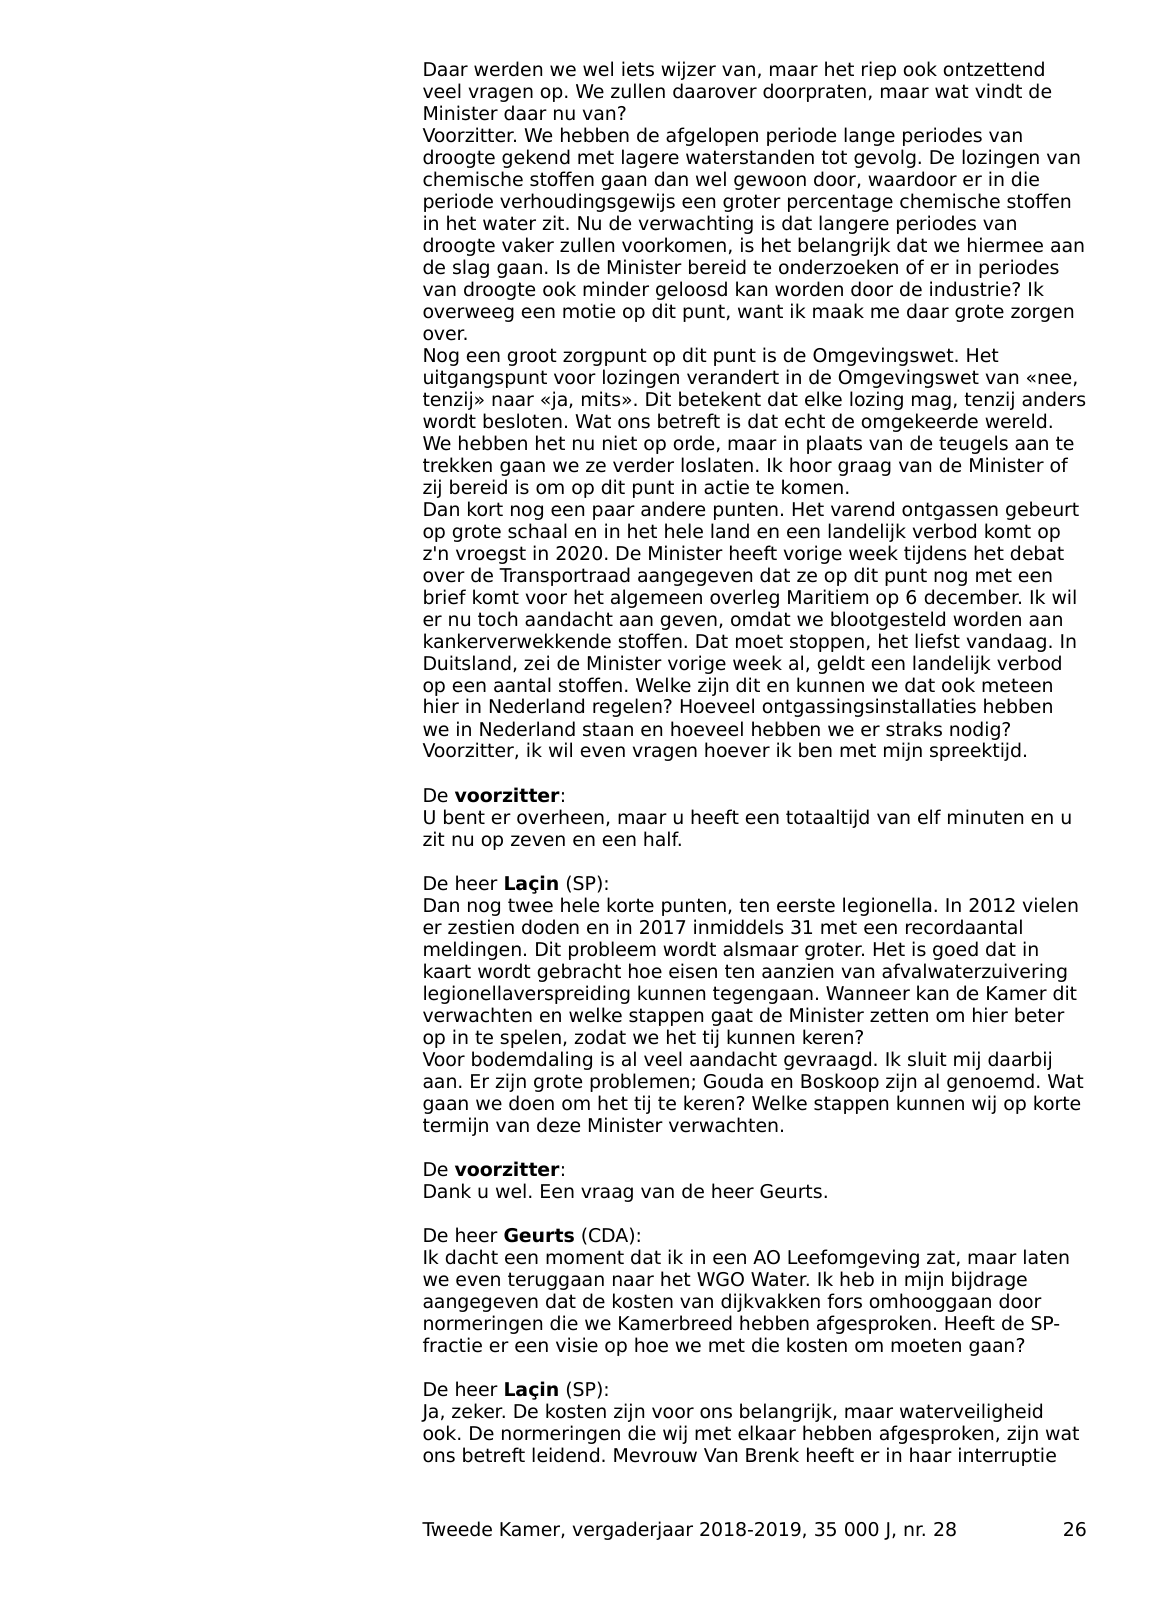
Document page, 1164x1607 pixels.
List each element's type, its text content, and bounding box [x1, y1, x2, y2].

text De voorzitter: [422, 1159, 1087, 1181]
text De heer Laçin (SP): [422, 873, 1087, 895]
text Ik dacht een moment dat ik in een AO Leefomgeving zat, maar laten we even teruggaan naar het WGO Water. Ik heb in mijn bijdrage aangegeven dat de kosten van dijkvakken fors omhooggaan door normeringen die we Kamerbreed hebben afgesproken. Heeft de SP-fractie er een visie op hoe we met die kosten om moeten gaan? [422, 1247, 1087, 1357]
text Dan kort nog een paar andere punten. Het varend ontgassen gebeurt op grote schaal en in het hele land en een landelijk verbod komt op z'n vroegst in 2020. De Minister heeft vorige week tijdens het debat over de Transportraad aangegeven dat ze op dit punt nog met een brief komt voor het algemeen overleg Maritiem op 6 december. Ik wil er nu toch aandacht aan geven, omdat we blootgesteld worden aan kankerverwekkende stoffen. Dat moet stoppen, het liefst vandaag. In Duitsland, zei de Minister vorige week al, geldt een landelijk verbod op een aantal stoffen. Welke zijn dit en kunnen we dat ook meteen hier in Nederland regelen? Hoeveel ontgassingsinstallaties hebben we in Nederland staan en hoeveel hebben we er straks nodig? [422, 499, 1087, 740]
text Voor bodemdaling is al veel aandacht gevraagd. Ik sluit mij daarbij aan. Er zijn grote problemen; Gouda en Boskoop zijn al genoemd. Wat gaan we doen om het tij te keren? Welke stappen kunnen wij op korte termijn van deze Minister verwachten. [422, 1048, 1087, 1136]
text Daar werden we wel iets wijzer van, maar het riep ook ontzettend veel vragen op. We zullen daarover doorpraten, maar wat vindt de Minister daar nu van? [422, 59, 1087, 125]
text Ja, zeker. De kosten zijn voor ons belangrijk, maar waterveiligheid ook. De normeringen die wij met elkaar hebben afgesproken, zijn wat ons betreft leidend. Mevrouw Van Brenk heeft er in haar interruptie [422, 1401, 1087, 1467]
text De heer Geurts (CDA): [422, 1225, 1087, 1247]
text De heer Laçin (SP): [422, 1379, 1087, 1401]
text Voorzitter. We hebben de afgelopen periode lange periodes van droogte gekend met lagere waterstanden tot gevolg. De lozingen van chemische stoffen gaan dan wel gewoon door, waardoor er in die periode verhoudingsgewijs een groter percentage chemische stoffen in het water zit. Nu de verwachting is dat langere periodes van droogte vaker zullen voorkomen, is het belangrijk dat we hiermee aan de slag gaan. Is de Minister bereid te onderzoeken of er in periodes van droogte ook minder geloosd kan worden door de industrie? Ik overweeg een motie op dit punt, want ik maak me daar grote zorgen over. [422, 125, 1087, 345]
text Voorzitter, ik wil even vragen hoever ik ben met mijn spreektijd. [422, 740, 1087, 762]
text U bent er overheen, maar u heeft een totaaltijd van elf minuten en u zit nu op zeven en een half. [422, 807, 1087, 851]
text Dank u wel. Een vraag van de heer Geurts. [422, 1181, 1087, 1203]
text De voorzitter: [422, 784, 1087, 807]
text Nog een groot zorgpunt op dit punt is de Omgevingswet. Het uitgangspunt voor lozingen verandert in de Omgevingswet van «nee, tenzij» naar «ja, mits». Dit betekent dat elke lozing mag, tenzij anders wordt besloten. Wat ons betreft is dat echt de omgekeerde wereld. We hebben het nu niet op orde, maar in plaats van de teugels aan te trekken gaan we ze verder loslaten. Ik hoor graag van de Minister of zij bereid is om op dit punt in actie te komen. [422, 345, 1087, 499]
text Dan nog twee hele korte punten, ten eerste legionella. In 2012 vielen er zestien doden en in 2017 inmiddels 31 met een recordaantal meldingen. Dit probleem wordt alsmaar groter. Het is goed dat in kaart wordt gebracht hoe eisen ten aanzien van afvalwaterzuivering legionellaverspreiding kunnen tegengaan. Wanneer kan de Kamer dit verwachten en welke stappen gaat de Minister zetten om hier beter op in te spelen, zodat we het tij kunnen keren? [422, 895, 1087, 1048]
